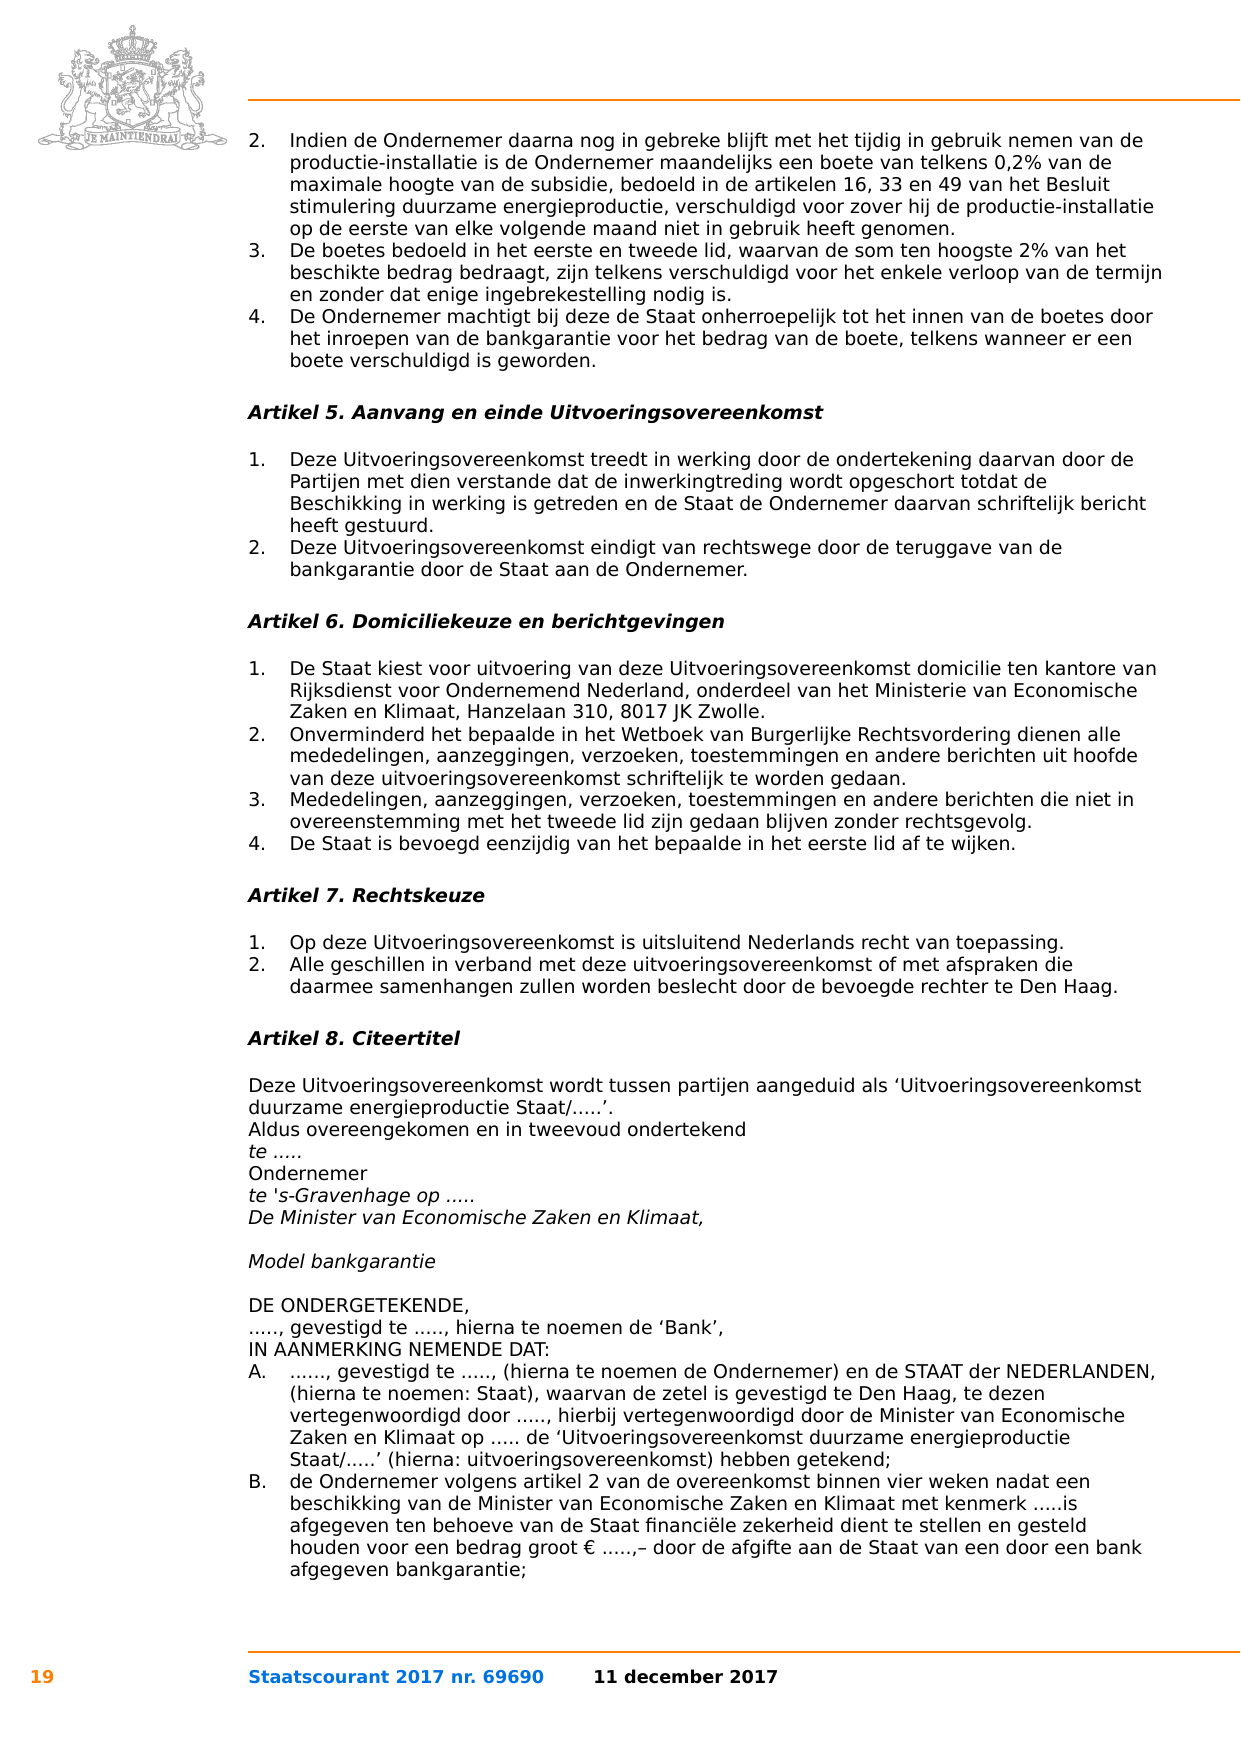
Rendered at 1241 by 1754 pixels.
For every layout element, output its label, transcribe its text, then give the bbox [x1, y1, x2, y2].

text 1. Op deze Uitvoeringsovereenkomst is uitsluitend Nederlands recht van toepassing. [248, 932, 1163, 954]
text 4. De Ondernemer machtigt bij deze de Staat onherroepelijk tot het innen van de boetes door het inroepen van de bankgarantie voor het bedrag van de boete, telkens wanneer er een boete verschuldigd is geworden. [248, 306, 1163, 372]
text Deze Uitvoeringsovereenkomst wordt tussen partijen aangeduid als ‘Uitvoeringsovereenkomst duurzame energieproductie Staat/.....’. [248, 1075, 1163, 1119]
text Aldus overeengekomen en in tweevoud ondertekend [248, 1119, 1163, 1141]
subtitle Artikel 8. Citeertitel [248, 1028, 1163, 1050]
text ....., gevestigd te ....., hierna te noemen de ‘Bank’, [248, 1317, 1163, 1339]
subtitle Artikel 7. Rechtskeuze [248, 885, 1163, 907]
text te ..... [248, 1141, 1163, 1163]
text A. ......, gevestigd te ....., (hierna te noemen de Ondernemer) en de STAAT der NEDERLANDEN, (hierna te noemen: Staat), waarvan de zetel is gevestigd te Den Haag, te dezen vertegenwoordigd door ....., hierbij vertegenwoordigd door de Minister van Economische Zaken en Klimaat op ..... de ‘Uitvoeringsovereenkomst duurzame energieproductie Staat/.....’ (hierna: uitvoeringsovereenkomst) hebben getekend; [248, 1361, 1163, 1471]
text 2. Onverminderd het bepaalde in het Wetboek van Burgerlijke Rechtsvordering dienen alle mededelingen, aanzeggingen, verzoeken, toestemmingen en andere berichten uit hoofde van deze uitvoeringsovereenkomst schriftelijk te worden gedaan. [248, 723, 1163, 789]
text IN AANMERKING NEMENDE DAT: [248, 1339, 1163, 1361]
text 2. Indien de Ondernemer daarna nog in gebreke blijft met het tijdig in gebruik nemen van de productie-installatie is de Ondernemer maandelijks een boete van telkens 0,2% van de maximale hoogte van de subsidie, bedoeld in de artikelen 16, 33 en 49 van het Besluit stimulering duurzame energieproductie, verschuldigd voor zover hij de productie-installatie op de eerste van elke volgende maand niet in gebruik heeft genomen. [248, 130, 1163, 240]
text De Minister van Economische Zaken en Klimaat, [248, 1207, 1163, 1229]
text 1. De Staat kiest voor uitvoering van deze Uitvoeringsovereenkomst domicilie ten kantore van Rijksdienst voor Ondernemend Nederland, onderdeel van het Ministerie van Economische Zaken en Klimaat, Hanzelaan 310, 8017 JK Zwolle. [248, 657, 1163, 723]
text 4. De Staat is bevoegd eenzijdig van het bepaalde in het eerste lid af te wijken. [248, 833, 1163, 855]
text 1. Deze Uitvoeringsovereenkomst treedt in werking door de ondertekening daarvan door de Partijen met dien verstande dat de inwerkingtreding wordt opgeschort totdat de Beschikking in werking is getreden en de Staat de Ondernemer daarvan schriftelijk bericht heeft gestuurd. [248, 449, 1163, 537]
subtitle Artikel 5. Aanvang en einde Uitvoeringsovereenkomst [248, 402, 1163, 424]
text 2. Deze Uitvoeringsovereenkomst eindigt van rechtswege door de teruggave van de bankgarantie door de Staat aan de Ondernemer. [248, 537, 1163, 581]
text 3. De boetes bedoeld in het eerste en tweede lid, waarvan de som ten hoogste 2% van het beschikte bedrag bedraagt, zijn telkens verschuldigd voor het enkele verloop van de termijn en zonder dat enige ingebrekestelling nodig is. [248, 240, 1163, 306]
subtitle Artikel 6. Domiciliekeuze en berichtgevingen [248, 611, 1163, 632]
text te 's-Gravenhage op ..... [248, 1185, 1163, 1207]
text 2. Alle geschillen in verband met deze uitvoeringsovereenkomst of met afspraken die daarmee samenhangen zullen worden beslecht door de bevoegde rechter te Den Haag. [248, 954, 1163, 998]
text DE ONDERGETEKENDE, [248, 1295, 1163, 1317]
picture [38, 25, 227, 150]
text 3. Mededelingen, aanzeggingen, verzoeken, toestemmingen en andere berichten die niet in overeenstemming met het tweede lid zijn gedaan blijven zonder rechtsgevolg. [248, 789, 1163, 833]
text Ondernemer [248, 1163, 1163, 1185]
text B. de Ondernemer volgens artikel 2 van de overeenkomst binnen vier weken nadat een beschikking van de Minister van Economische Zaken en Klimaat met kenmerk .....is afgegeven ten behoeve van de Staat financiële zekerheid dient te stellen en gesteld houden voor een bedrag groot € .....,– door de afgifte aan de Staat van een door een bank afgegeven bankgarantie; [248, 1471, 1163, 1581]
text Model bankgarantie [248, 1251, 1163, 1273]
